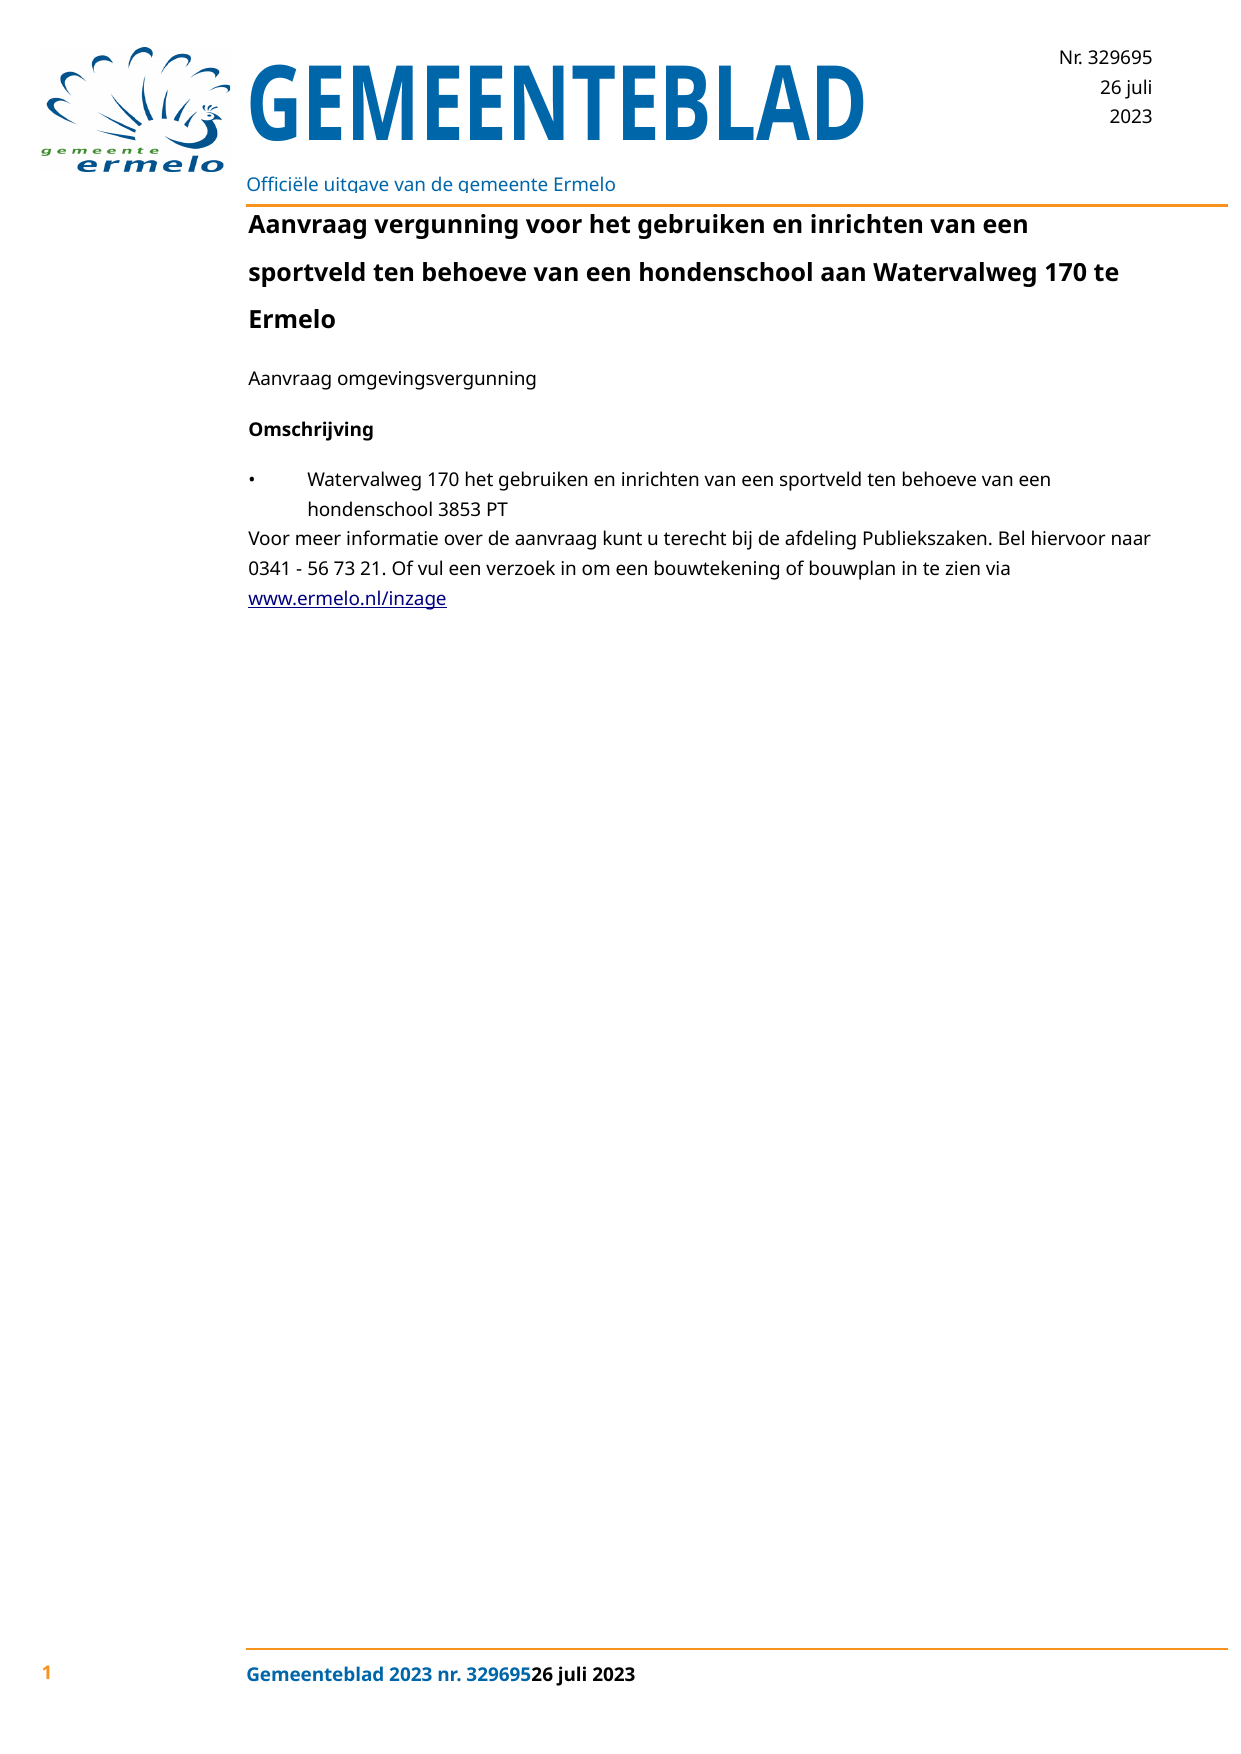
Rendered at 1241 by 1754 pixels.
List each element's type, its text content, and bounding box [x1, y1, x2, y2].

picture [41, 47, 231, 172]
text Omschrijving [248, 416, 1152, 442]
list Watervalweg 170 het gebruiken en inrichten van een sportveld ten behoeve van een hondenschool 3853 PT [248, 466, 1152, 522]
text Voor meer informatie over de aanvraag kunt u terecht bij de afdeling Publiekszaken. Bel hiervoor naar 0341 - 56 73 21. Of vul een verzoek in om een bouwtekening of bouwplan in te zien via www.ermelo.nl/inzage [248, 526, 1152, 610]
text Aanvraag vergunning voor het gebruiken en inrichten van een sportveld ten behoeve van een hondenschool aan Watervalweg 170 te Ermelo [248, 207, 1152, 336]
text Aanvraag omgevingsvergunning [248, 366, 1152, 391]
